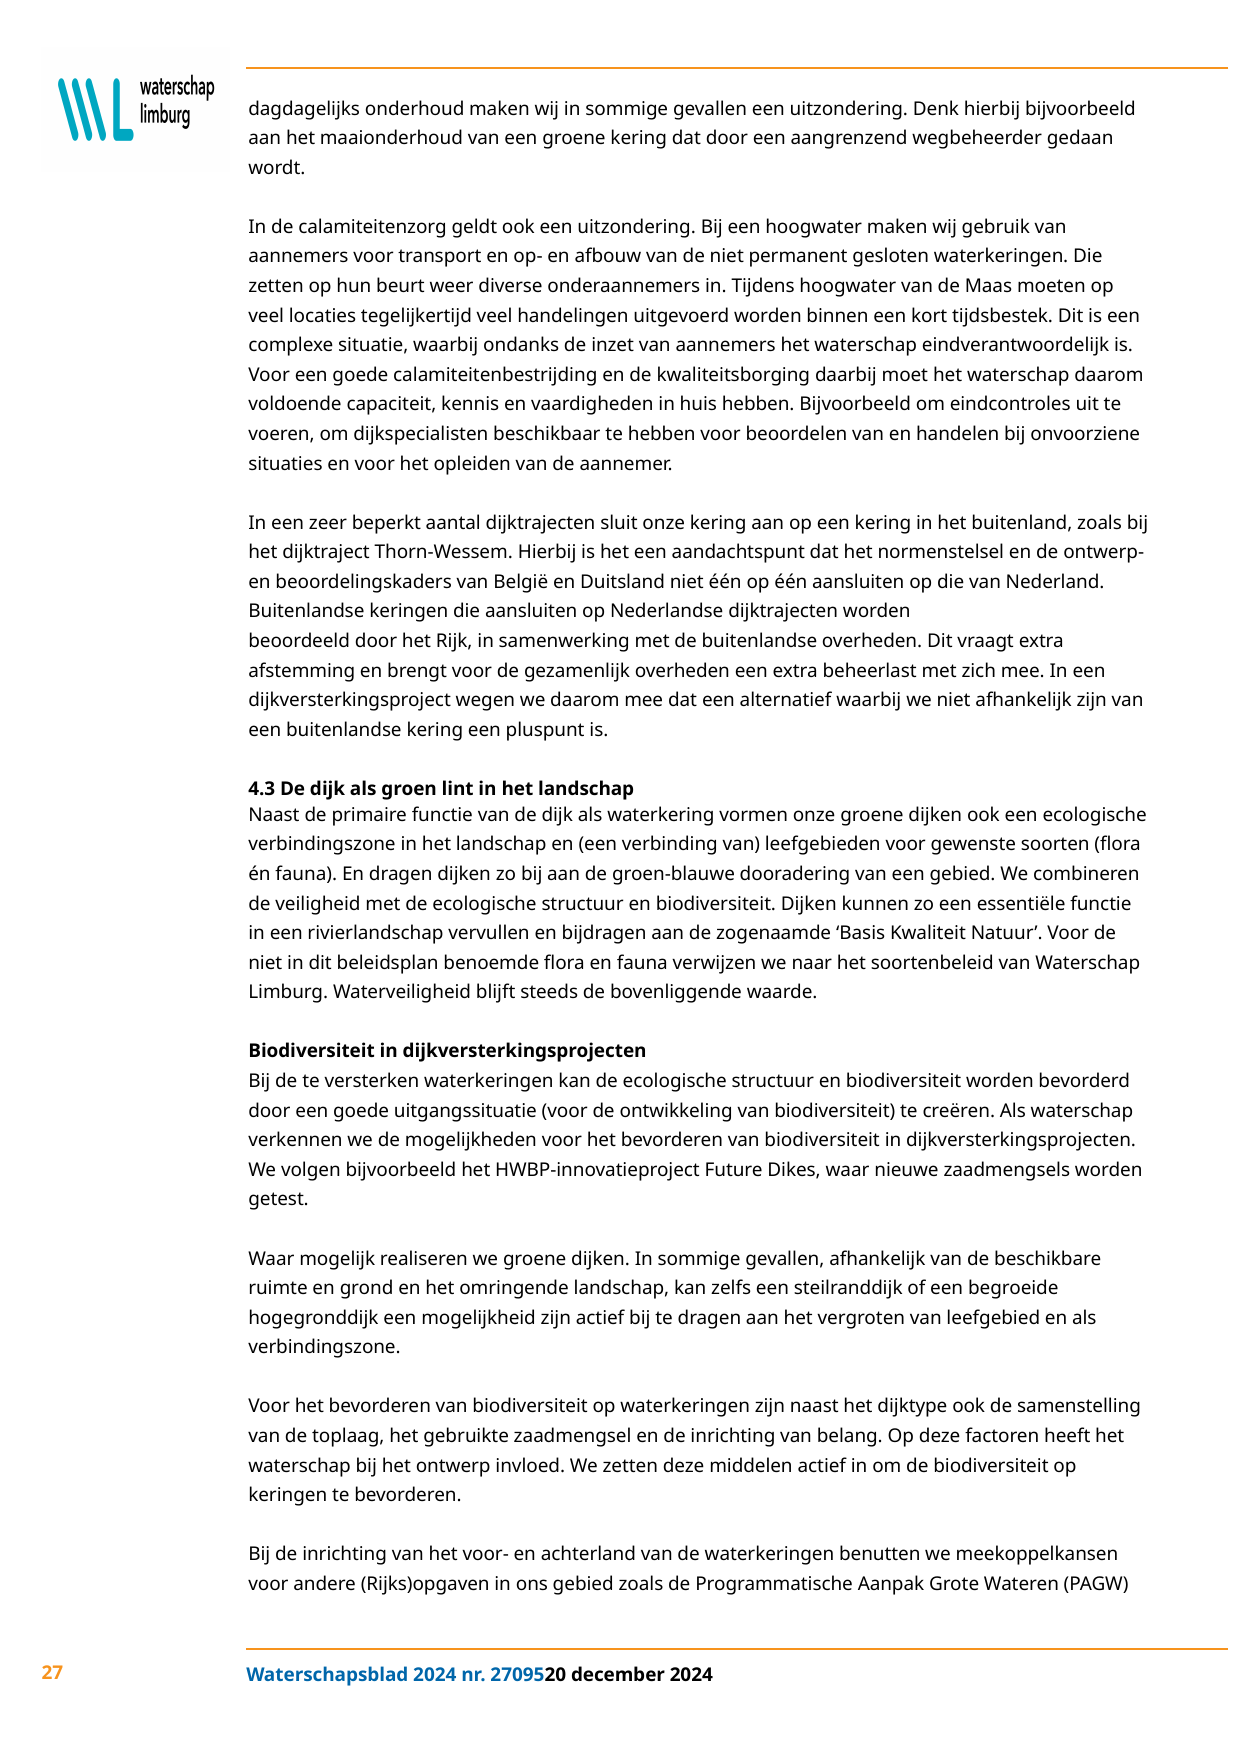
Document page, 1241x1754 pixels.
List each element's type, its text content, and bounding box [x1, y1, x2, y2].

text Bij de te versterken waterkeringen kan de ecologische structuur en biodiversiteit worden bevorderd door een goede uitgangssituatie (voor de ontwikkeling van biodiversiteit) te creëren. Als waterschap verkennen we de mogelijkheden voor het bevorderen van biodiversiteit in dijkversterkingsprojecten. We volgen bijvoorbeeld het HWBP-innovatieproject Future Dikes, waar nieuwe zaadmengsels worden getest. [248, 1067, 1152, 1211]
text 4.3 De dijk als groen lint in het landschap [248, 775, 1152, 801]
text Biodiversiteit in dijkversterkingsprojecten [248, 1038, 1152, 1063]
picture [41, 47, 231, 172]
text In een zeer beperkt aantal dijktrajecten sluit onze kering aan op een kering in het buitenland, zoals bij het dijktraject Thorn-Wessem. Hierbij is het een aandachtspunt dat het normenstelsel en de ontwerp- en beoordelingskaders van België en Duitsland niet één op één aansluiten op die van Nederland. Buitenlandse keringen die aansluiten op Nederlandse dijktrajecten worden [248, 509, 1152, 623]
text Voor het bevorderen van biodiversiteit op waterkeringen zijn naast het dijktype ook de samenstelling van de toplaag, het gebruikte zaadmengsel en de inrichting van belang. Op deze factoren heeft het waterschap bij het ontwerp invloed. We zetten deze middelen actief in om de biodiversiteit op keringen te bevorderen. [248, 1393, 1152, 1507]
text beoordeeld door het Rijk, in samenwerking met de buitenlandse overheden. Dit vraagt extra afstemming en brengt voor de gezamenlijk overheden een extra beheerlast met zich mee. In een dijkversterkingsproject wegen we daarom mee dat een alternatief waarbij we niet afhankelijk zijn van een buitenlandse kering een pluspunt is. [248, 627, 1152, 742]
text Waar mogelijk realiseren we groene dijken. In sommige gevallen, afhankelijk van de beschikbare ruimte en grond en het omringende landschap, kan zelfs een steilranddijk of een begroeide hogegronddijk een mogelijkheid zijn actief bij te dragen aan het vergroten van leefgebied en als verbindingszone. [248, 1245, 1152, 1359]
text Bij de inrichting van het voor- en achterland van de waterkeringen benutten we meekoppelkansen voor andere (Rijks)opgaven in ons gebied zoals de Programmatische Aanpak Grote Wateren (PAGW) [248, 1541, 1152, 1596]
text Naast de primaire functie van de dijk als waterkering vormen onze groene dijken ook een ecologische verbindingszone in het landschap en (een verbinding van) leefgebieden voor gewenste soorten (flora én fauna). En dragen dijken zo bij aan de groen-blauwe dooradering van een gebied. We combineren de veiligheid met de ecologische structuur en biodiversiteit. Dijken kunnen zo een essentiële functie in een rivierlandschap vervullen en bijdragen aan de zogenaamde ‘Basis Kwaliteit Natuur’. Voor de niet in dit beleidsplan benoemde flora en fauna verwijzen we naar het soortenbeleid van Waterschap Limburg. Waterveiligheid blijft steeds de bovenliggende waarde. [248, 801, 1152, 1004]
text In de calamiteitenzorg geldt ook een uitzondering. Bij een hoogwater maken wij gebruik van aannemers voor transport en op- en afbouw van de niet permanent gesloten waterkeringen. Die zetten op hun beurt weer diverse onderaannemers in. Tijdens hoogwater van de Maas moeten op veel locaties tegelijkertijd veel handelingen uitgevoerd worden binnen een kort tijdsbestek. Dit is een complexe situatie, waarbij ondanks de inzet van aannemers het waterschap eindverantwoordelijk is. Voor een goede calamiteitenbestrijding en de kwaliteitsborging daarbij moet het waterschap daarom voldoende capaciteit, kennis en vaardigheden in huis hebben. Bijvoorbeeld om eindcontroles uit te voeren, om dijkspecialisten beschikbaar te hebben voor beoordelen van en handelen bij onvoorziene situaties en voor het opleiden van de aannemer. [248, 213, 1152, 476]
text dagdagelijks onderhoud maken wij in sommige gevallen een uitzondering. Denk hierbij bijvoorbeeld aan het maaionderhoud van een groene kering dat door een aangrenzend wegbeheerder gedaan wordt. [248, 95, 1152, 180]
